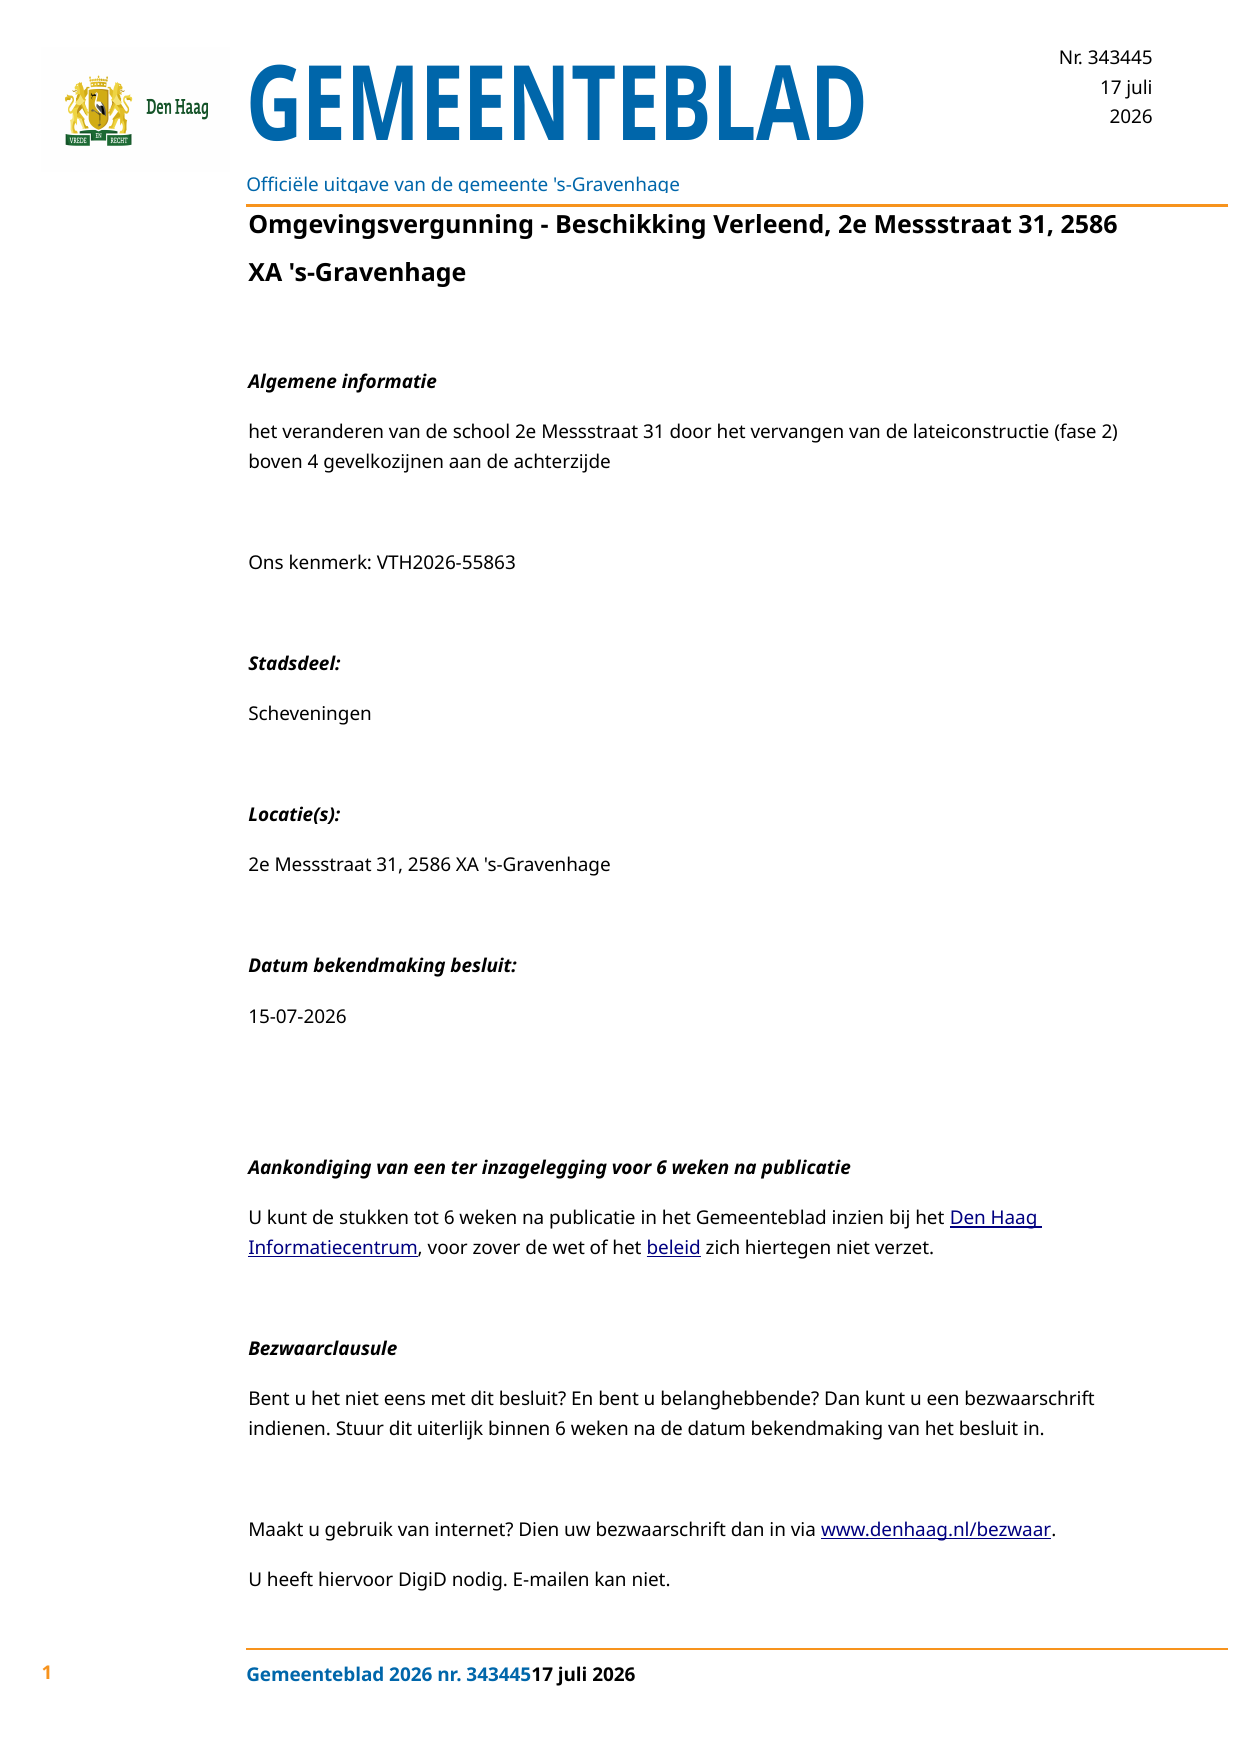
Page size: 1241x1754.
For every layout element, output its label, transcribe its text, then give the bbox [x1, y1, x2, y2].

text Bezwaarclausule [248, 1335, 1152, 1361]
text Bent u het niet eens met dit besluit? En bent u belanghebbende? Dan kunt u een bezwaarschrift indienen. Stuur dit uiterlijk binnen 6 weken na de datum bekendmaking van het besluit in. [248, 1385, 1152, 1441]
text Ons kenmerk: VTH2026-55863 [248, 549, 1152, 575]
text Maakt u gebruik van internet? Dien uw bezwaarschrift dan in via www.denhaag.nl/bezwaar. [248, 1516, 1152, 1542]
text U kunt de stukken tot 6 weken na publicatie in het Gemeenteblad inzien bij het Den Haag Informatiecentrum, voor zover de wet of het beleid zich hiertegen niet verzet. [248, 1204, 1152, 1260]
text Aankondiging van een ter inzagelegging voor 6 weken na publicatie [248, 1154, 1152, 1180]
text U heeft hiervoor DigiD nodig. E-mailen kan niet. [248, 1566, 1152, 1592]
text Datum bekendmaking besluit: [248, 952, 1152, 978]
text Scheveningen [248, 700, 1152, 726]
text 15-07-2026 [248, 1003, 1152, 1029]
picture [41, 47, 231, 172]
text 2e Messstraat 31, 2586 XA 's-Gravenhage [248, 852, 1152, 877]
text Stadsdeel: [248, 650, 1152, 676]
text het veranderen van de school 2e Messstraat 31 door het vervangen van de lateiconstructie (fase 2) boven 4 gevelkozijnen aan de achterzijde [248, 419, 1152, 474]
text Omgevingsvergunning - Beschikking Verleend, 2e Messstraat 31, 2586 XA 's-Gravenhage [248, 207, 1152, 288]
text Algemene informatie [248, 368, 1152, 394]
text Locatie(s): [248, 801, 1152, 827]
